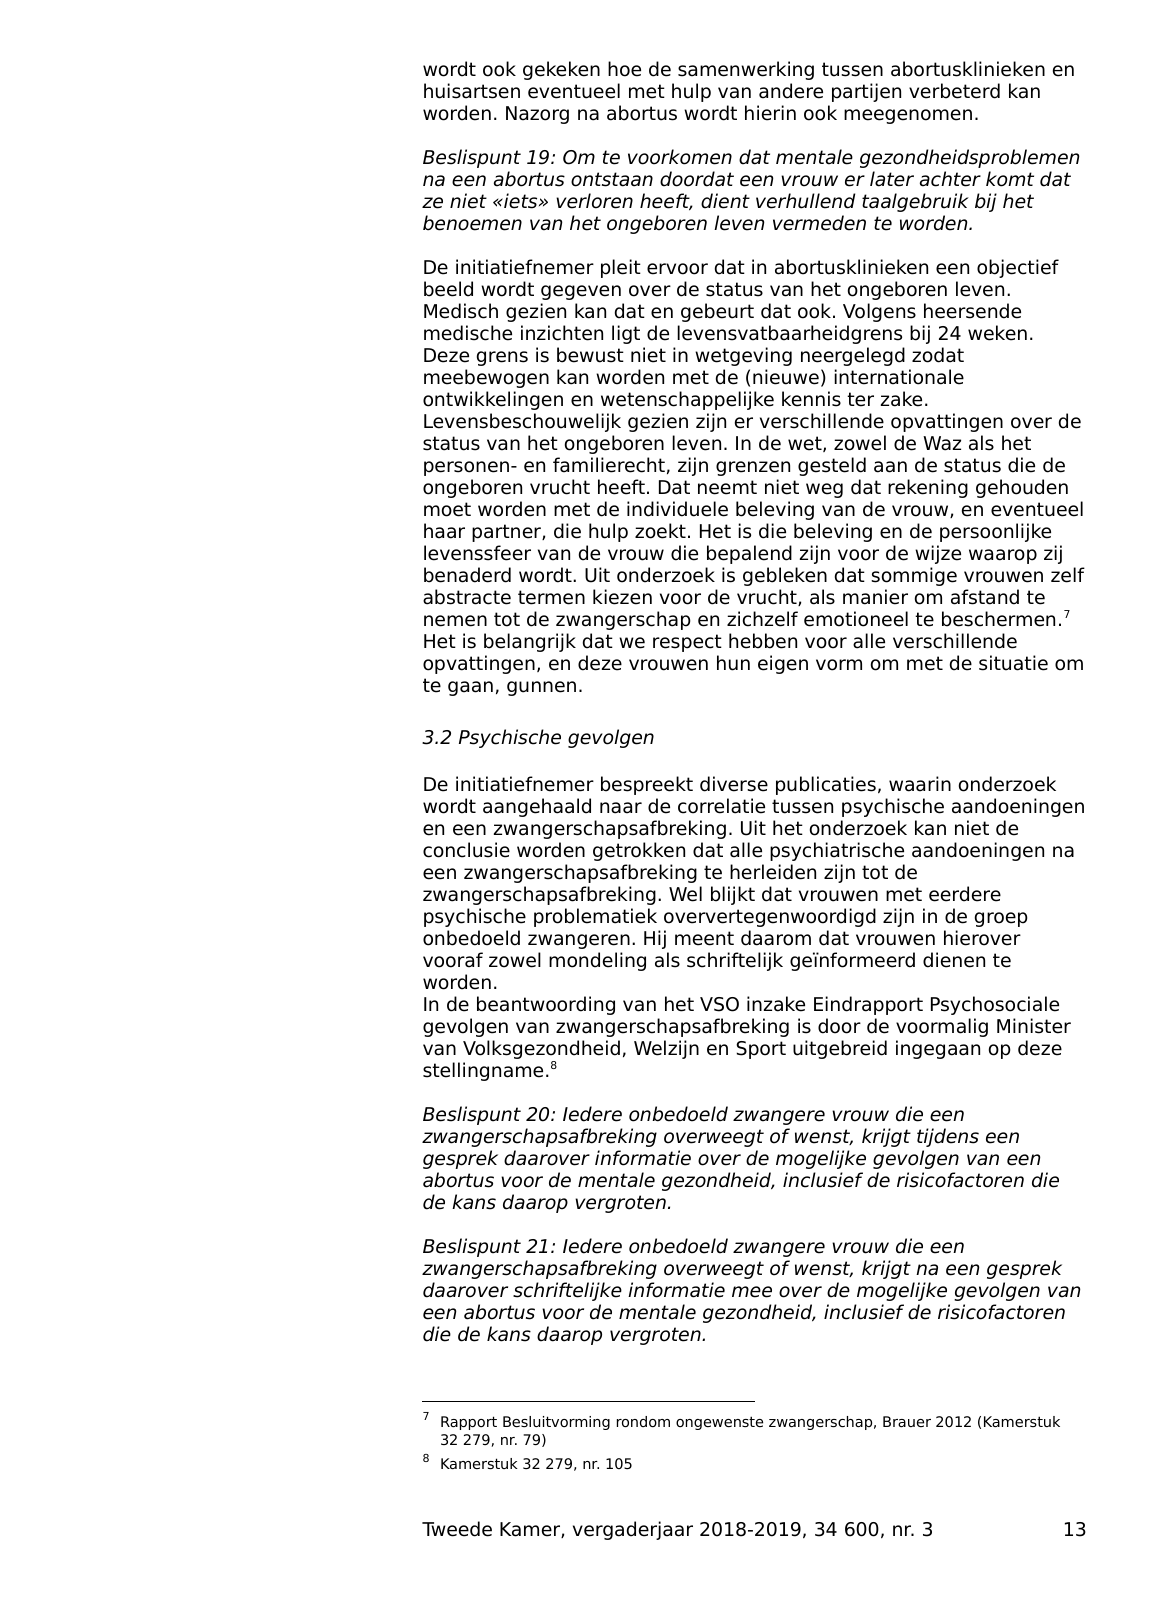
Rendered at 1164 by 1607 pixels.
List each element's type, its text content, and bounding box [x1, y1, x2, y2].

text In de beantwoording van het VSO inzake Eindrapport Psychosociale gevolgen van zwangerschapsafbreking is door de voormalig Minister van Volksgezondheid, Welzijn en Sport uitgebreid ingegaan op deze stellingname. [422, 994, 1087, 1082]
text Beslispunt 20: Iedere onbedoeld zwangere vrouw die een zwangerschapsafbreking overweegt of wenst, krijgt tijdens een gesprek daarover informatie over de mogelijke gevolgen van een abortus voor de mentale gezondheid, inclusief de risicofactoren die de kans daarop vergroten. [422, 1104, 1087, 1214]
text Levensbeschouwelijk gezien zijn er verschillende opvattingen over de status van het ongeboren leven. In de wet, zowel de Waz als het personen- en familierecht, zijn grenzen gesteld aan de status die de ongeboren vrucht heeft. Dat neemt niet weg dat rekening gehouden moet worden met de individuele beleving van de vrouw, en eventueel haar partner, die hulp zoekt. Het is die beleving en de persoonlijke levenssfeer van de vrouw die bepalend zijn voor de wijze waarop zij benaderd wordt. Uit onderzoek is gebleken dat sommige vrouwen zelf abstracte termen kiezen voor de vrucht, als manier om afstand te nemen tot de zwangerschap en zichzelf emotioneel te beschermen. Het is belangrijk dat we respect hebben voor alle verschillende opvattingen, en deze vrouwen hun eigen vorm om met de situatie om te gaan, gunnen. [422, 411, 1087, 697]
text De initiatiefnemer pleit ervoor dat in abortusklinieken een objectief beeld wordt gegeven over de status van het ongeboren leven. Medisch gezien kan dat en gebeurt dat ook. Volgens heersende medische inzichten ligt de levensvatbaarheidgrens bij 24 weken. Deze grens is bewust niet in wetgeving neergelegd zodat meebewogen kan worden met de (nieuwe) internationale ontwikkelingen en wetenschappelijke kennis ter zake. [422, 257, 1087, 411]
text Beslispunt 19: Om te voorkomen dat mentale gezondheidsproblemen na een abortus ontstaan doordat een vrouw er later achter komt dat ze niet «iets» verloren heeft, dient verhullend taalgebruik bij het benoemen van het ongeboren leven vermeden te worden. [422, 147, 1087, 235]
text Rapport Besluitvorming rondom ongewenste zwangerschap, Brauer 2012 (Kamerstuk 32 279, nr. 79) [422, 1410, 1087, 1449]
text Beslispunt 21: Iedere onbedoeld zwangere vrouw die een zwangerschapsafbreking overweegt of wenst, krijgt na een gesprek daarover schriftelijke informatie mee over de mogelijke gevolgen van een abortus voor de mentale gezondheid, inclusief de risicofactoren die de kans daarop vergroten. [422, 1236, 1087, 1346]
text wordt ook gekeken hoe de samenwerking tussen abortusklinieken en huisartsen eventueel met hulp van andere partijen verbeterd kan worden. Nazorg na abortus wordt hierin ook meegenomen. [422, 59, 1087, 125]
subtitle 3.2 Psychische gevolgen [422, 727, 1087, 749]
text Kamerstuk 32 279, nr. 105 [422, 1452, 1087, 1474]
text De initiatiefnemer bespreekt diverse publicaties, waarin onderzoek wordt aangehaald naar de correlatie tussen psychische aandoeningen en een zwangerschapsafbreking. Uit het onderzoek kan niet de conclusie worden getrokken dat alle psychiatrische aandoeningen na een zwangerschapsafbreking te herleiden zijn tot de zwangerschapsafbreking. Wel blijkt dat vrouwen met eerdere psychische problematiek oververtegenwoordigd zijn in de groep onbedoeld zwangeren. Hij meent daarom dat vrouwen hierover vooraf zowel mondeling als schriftelijk geïnformeerd dienen te worden. [422, 774, 1087, 994]
